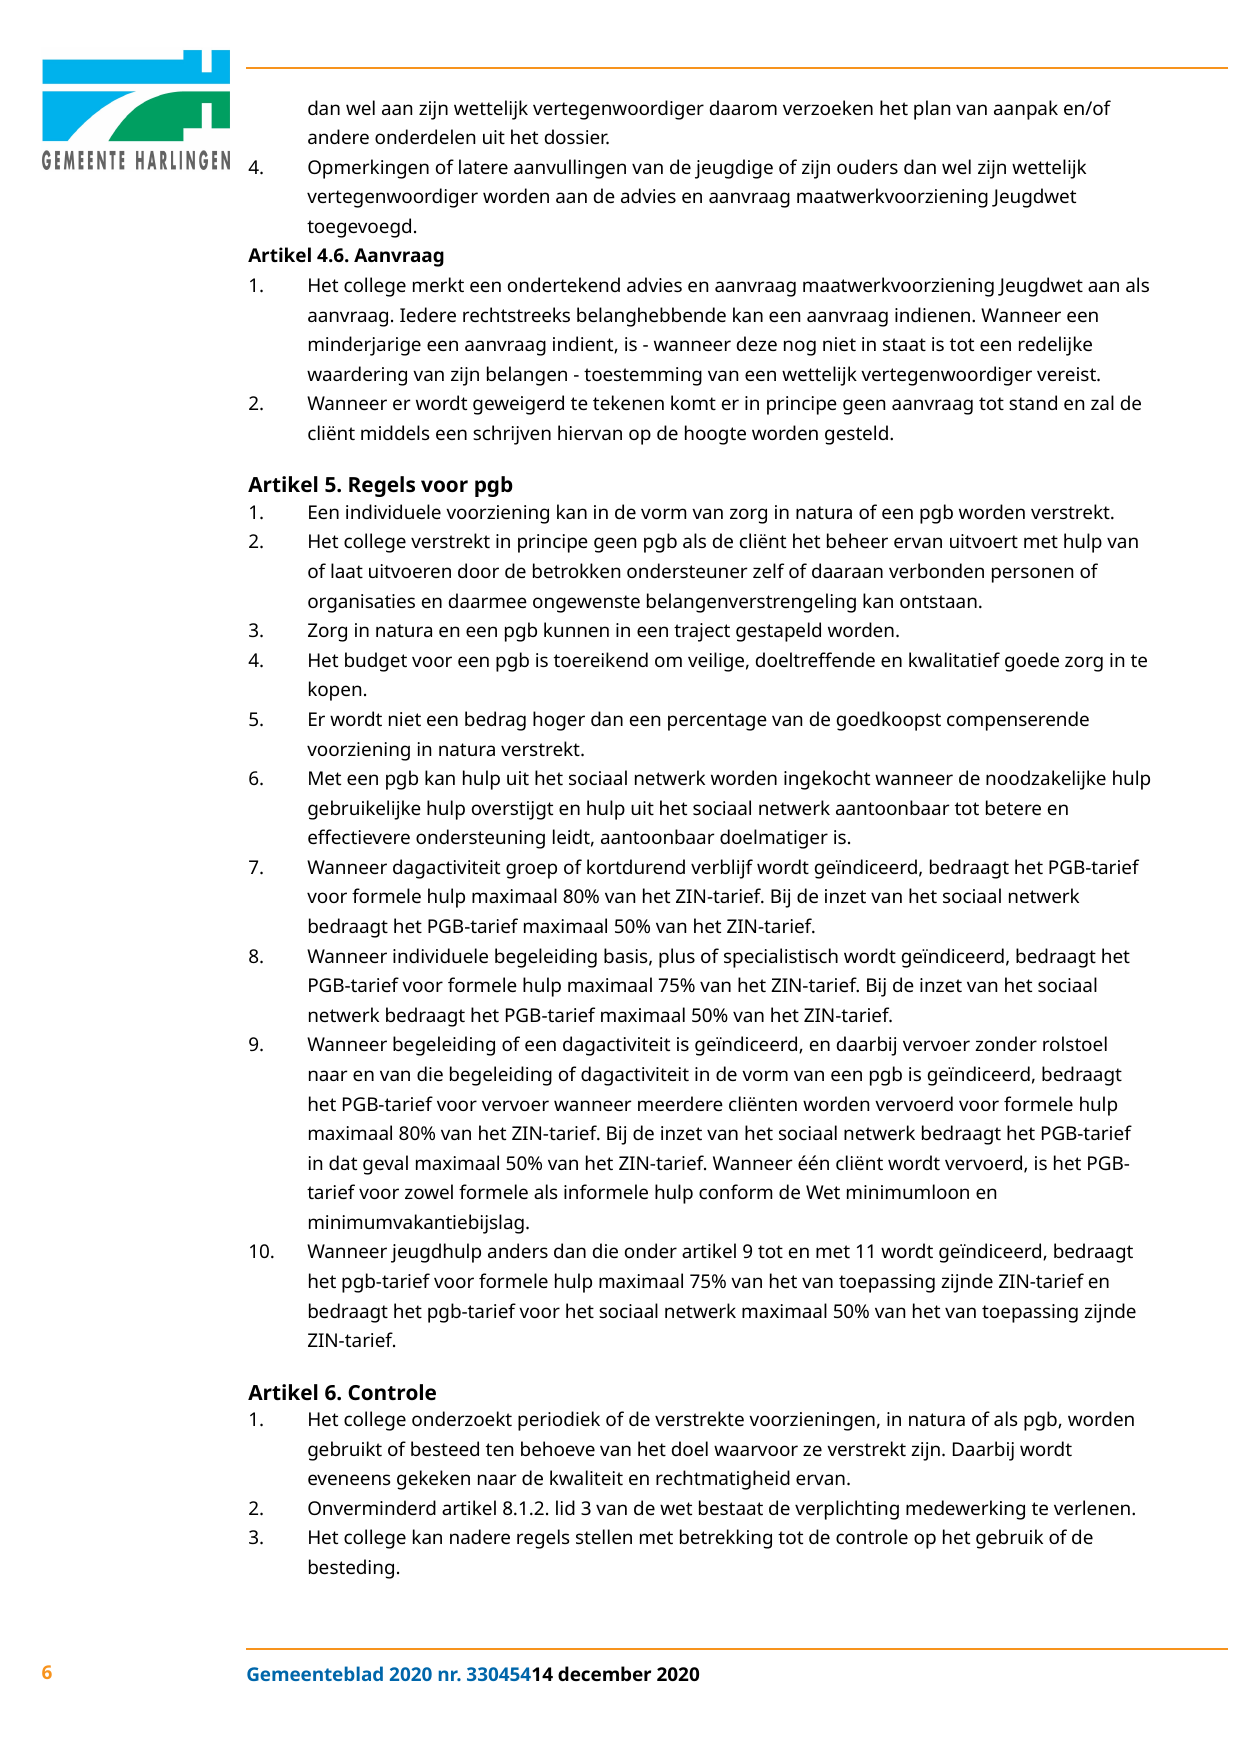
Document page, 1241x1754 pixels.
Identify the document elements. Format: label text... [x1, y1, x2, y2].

list dan wel aan zijn wettelijk vertegenwoordiger daarom verzoeken het plan van aanpak en/of andere onderdelen uit het dossier. [248, 95, 1152, 150]
list Het budget voor een pgb is toereikend om veilige, doeltreffende en kwalitatief goede zorg in te kopen. [248, 647, 1152, 702]
list Er wordt niet een bedrag hoger dan een percentage van de goedkoopst compenserende voorziening in natura verstrekt. [248, 706, 1152, 761]
list Wanneer individuele begeleiding basis, plus of specialistisch wordt geïndiceerd, bedraagt het PGB-tarief voor formele hulp maximaal 75% van het ZIN-tarief. Bij de inzet van het sociaal netwerk bedraagt het PGB-tarief maximaal 50% van het ZIN-tarief. [248, 943, 1152, 1028]
list Wanneer dagactiviteit groep of kortdurend verblijf wordt geïndiceerd, bedraagt het PGB-tarief voor formele hulp maximaal 80% van het ZIN-tarief. Bij de inzet van het sociaal netwerk bedraagt het PGB-tarief maximaal 50% van het ZIN-tarief. [248, 854, 1152, 939]
list Wanneer er wordt geweigerd te tekenen komt er in principe geen aanvraag tot stand en zal de cliënt middels een schrijven hiervan op de hoogte worden gesteld. [248, 391, 1152, 446]
list Het college onderzoekt periodiek of de verstrekte voorzieningen, in natura of als pgb, worden gebruikt of besteed ten behoeve van het doel waarvoor ze verstrekt zijn. Daarbij wordt eveneens gekeken naar de kwaliteit en rechtmatigheid ervan. [248, 1406, 1152, 1491]
list Het college merkt een ondertekend advies en aanvraag maatwerkvoorziening Jeugdwet aan als aanvraag. Iedere rechtstreeks belanghebbende kan een aanvraag indienen. Wanneer een minderjarige een aanvraag indient, is - wanneer deze nog niet in staat is tot een redelijke waardering van zijn belangen - toestemming van een wettelijk vertegenwoordiger vereist. [248, 272, 1152, 387]
list Een individuele voorziening kan in de vorm van zorg in natura of een pgb worden verstrekt. [248, 499, 1152, 525]
text Artikel 6. Controle [248, 1378, 1152, 1406]
picture [41, 47, 231, 172]
text Artikel 4.6. Aanvraag [248, 243, 1152, 268]
list Opmerkingen of latere aanvullingen van de jeugdige of zijn ouders dan wel zijn wettelijk vertegenwoordiger worden aan de advies en aanvraag maatwerkvoorziening Jeugdwet toegevoegd. [248, 154, 1152, 239]
list Het college verstrekt in principe geen pgb als de cliënt het beheer ervan uitvoert met hulp van of laat uitvoeren door de betrokken ondersteuner zelf of daaraan verbonden personen of organisaties en daarmee ongewenste belangenverstrengeling kan ontstaan. [248, 529, 1152, 613]
list Onverminderd artikel 8.1.2. lid 3 van de wet bestaat de verplichting medewerking te verlenen. [248, 1495, 1152, 1521]
list Het college kan nadere regels stellen met betrekking tot de controle op het gebruik of de besteding. [248, 1524, 1152, 1580]
list Wanneer jeugdhulp anders dan die onder artikel 9 tot en met 11 wordt geïndiceerd, bedraagt het pgb-tarief voor formele hulp maximaal 75% van het van toepassing zijnde ZIN-tarief en bedraagt het pgb-tarief voor het sociaal netwerk maximaal 50% van het van toepassing zijnde ZIN-tarief. [248, 1239, 1152, 1353]
list Met een pgb kan hulp uit het sociaal netwerk worden ingekocht wanneer de noodzakelijke hulp gebruikelijke hulp overstijgt en hulp uit het sociaal netwerk aantoonbaar tot betere en effectievere ondersteuning leidt, aantoonbaar doelmatiger is. [248, 765, 1152, 850]
list Wanneer begeleiding of een dagactiviteit is geïndiceerd, en daarbij vervoer zonder rolstoel naar en van die begeleiding of dagactiviteit in de vorm van een pgb is geïndiceerd, bedraagt het PGB-tarief voor vervoer wanneer meerdere cliënten worden vervoerd voor formele hulp maximaal 80% van het ZIN-tarief. Bij de inzet van het sociaal netwerk bedraagt het PGB-tarief in dat geval maximaal 50% van het ZIN-tarief. Wanneer één cliënt wordt vervoerd, is het PGB-tarief voor zowel formele als informele hulp conform de Wet minimumloon en minimumvakantiebijslag. [248, 1032, 1152, 1235]
list Zorg in natura en een pgb kunnen in een traject gestapeld worden. [248, 617, 1152, 643]
text Artikel 5. Regels voor pgb [248, 471, 1152, 499]
